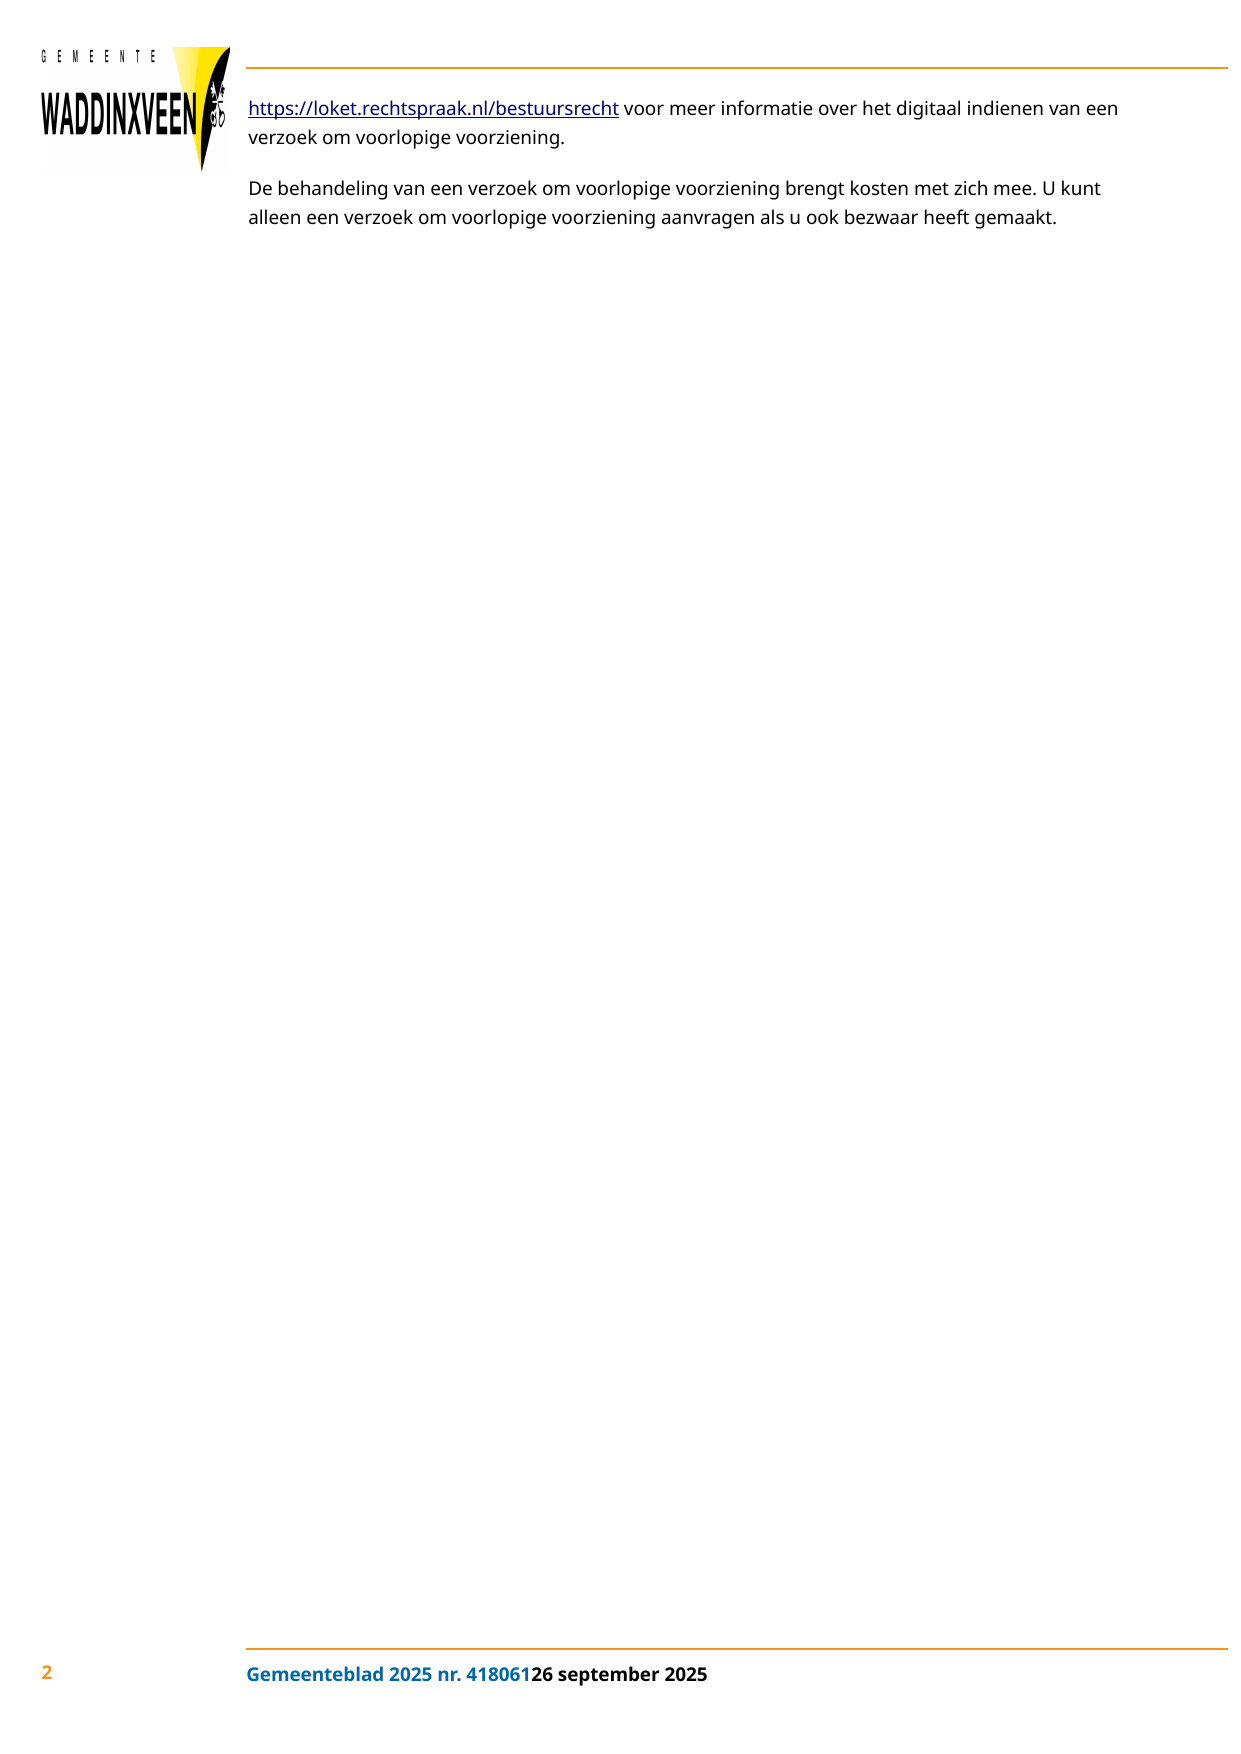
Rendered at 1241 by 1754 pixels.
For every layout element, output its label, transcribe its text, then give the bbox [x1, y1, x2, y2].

text De behandeling van een verzoek om voorlopige voorziening brengt kosten met zich mee. U kunt alleen een verzoek om voorlopige voorziening aanvragen als u ook bezwaar heeft gemaakt. [248, 175, 1152, 230]
text https://loket.rechtspraak.nl/bestuursrecht voor meer informatie over het digitaal indienen van een verzoek om voorlopige voorziening. [248, 95, 1152, 150]
picture [41, 47, 231, 172]
